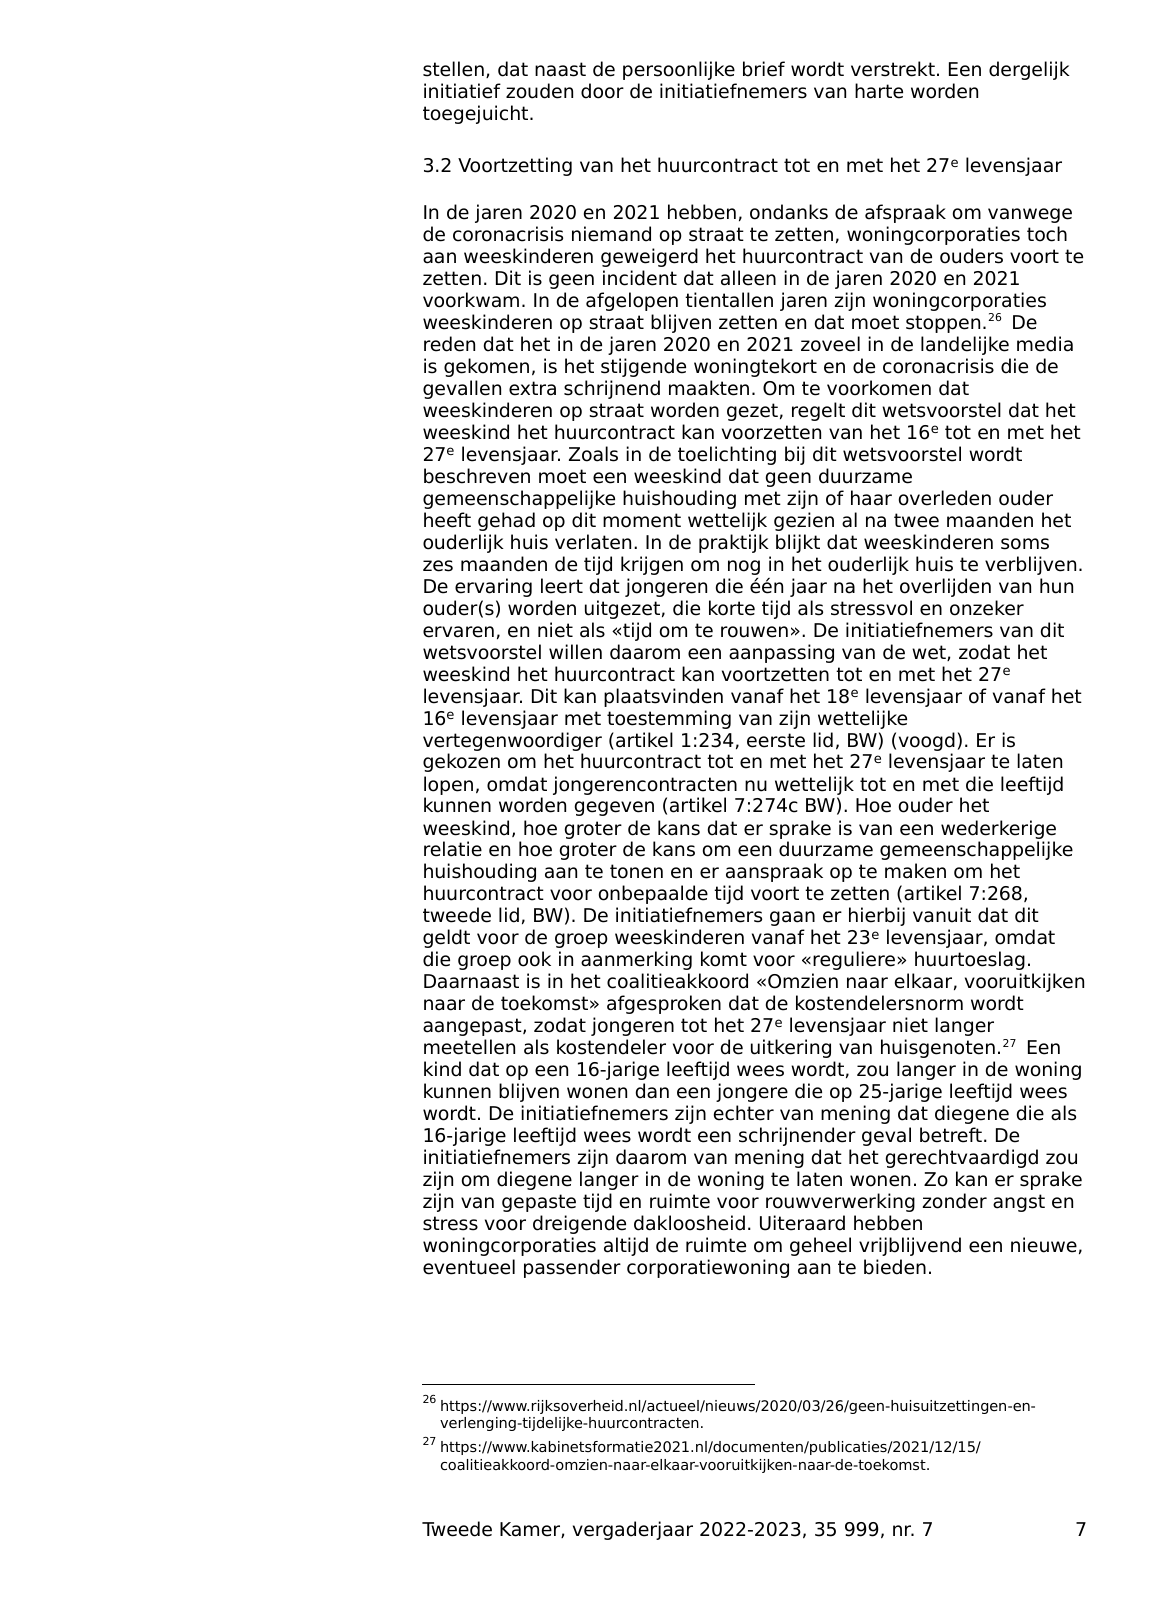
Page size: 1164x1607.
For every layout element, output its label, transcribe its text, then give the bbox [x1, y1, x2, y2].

subtitle 3.2 Voortzetting van het huurcontract tot en met het 27e levensjaar [422, 155, 1087, 177]
text In de jaren 2020 en 2021 hebben, ondanks de afspraak om vanwege de coronacrisis niemand op straat te zetten, woningcorporaties toch aan weeskinderen geweigerd het huurcontract van de ouders voort te zetten. Dit is geen incident dat alleen in de jaren 2020 en 2021 voorkwam. In de afgelopen tientallen jaren zijn woningcorporaties weeskinderen op straat blijven zetten en dat moet stoppen. De reden dat het in de jaren 2020 en 2021 zoveel in de landelijke media is gekomen, is het stijgende woningtekort en de coronacrisis die de gevallen extra schrijnend maakten. Om te voorkomen dat weeskinderen op straat worden gezet, regelt dit wetsvoorstel dat het weeskind het huurcontract kan voorzetten van het 16e tot en met het 27e levensjaar. Zoals in de toelichting bij dit wetsvoorstel wordt beschreven moet een weeskind dat geen duurzame gemeenschappelijke huishouding met zijn of haar overleden ouder heeft gehad op dit moment wettelijk gezien al na twee maanden het ouderlijk huis verlaten. In de praktijk blijkt dat weeskinderen soms zes maanden de tijd krijgen om nog in het ouderlijk huis te verblijven. De ervaring leert dat jongeren die één jaar na het overlijden van hun ouder(s) worden uitgezet, die korte tijd als stressvol en onzeker ervaren, en niet als «tijd om te rouwen». De initiatiefnemers van dit wetsvoorstel willen daarom een aanpassing van de wet, zodat het weeskind het huurcontract kan voortzetten tot en met het 27e levensjaar. Dit kan plaatsvinden vanaf het 18e levensjaar of vanaf het 16e levensjaar met toestemming van zijn wettelijke vertegenwoordiger (artikel 1:234, eerste lid, BW) (voogd). Er is gekozen om het huurcontract tot en met het 27e levensjaar te laten lopen, omdat jongerencontracten nu wettelijk tot en met die leeftijd kunnen worden gegeven (artikel 7:274c BW). Hoe ouder het weeskind, hoe groter de kans dat er sprake is van een wederkerige relatie en hoe groter de kans om een duurzame gemeenschappelijke huishouding aan te tonen en er aanspraak op te maken om het huurcontract voor onbepaalde tijd voort te zetten (artikel 7:268, tweede lid, BW). De initiatiefnemers gaan er hierbij vanuit dat dit geldt voor de groep weeskinderen vanaf het 23e levensjaar, omdat die groep ook in aanmerking komt voor «reguliere» huurtoeslag. Daarnaast is in het coalitieakkoord «Omzien naar elkaar, vooruitkijken naar de toekomst» afgesproken dat de kostendelersnorm wordt aangepast, zodat jongeren tot het 27e levensjaar niet langer meetellen als kostendeler voor de uitkering van huisgenoten. Een kind dat op een 16-jarige leeftijd wees wordt, zou langer in de woning kunnen blijven wonen dan een jongere die op 25-jarige leeftijd wees wordt. De initiatiefnemers zijn echter van mening dat diegene die als 16-jarige leeftijd wees wordt een schrijnender geval betreft. De initiatiefnemers zijn daarom van mening dat het gerechtvaardigd zou zijn om diegene langer in de woning te laten wonen. Zo kan er sprake zijn van gepaste tijd en ruimte voor rouwverwerking zonder angst en stress voor dreigende dakloosheid. Uiteraard hebben woningcorporaties altijd de ruimte om geheel vrijblijvend een nieuwe, eventueel passender corporatiewoning aan te bieden. [422, 202, 1087, 1279]
text stellen, dat naast de persoonlijke brief wordt verstrekt. Een dergelijk initiatief zouden door de initiatiefnemers van harte worden toegejuicht. [422, 59, 1087, 125]
text https://www.rijksoverheid.nl/actueel/nieuws/2020/03/26/geen-huisuitzettingen-en-verlenging-tijdelijke-huurcontracten. [422, 1393, 1087, 1432]
text https://www.kabinetsformatie2021.nl/documenten/publicaties/2021/12/15/coalitieakkoord-omzien-naar-elkaar-vooruitkijken-naar-de-toekomst. [422, 1435, 1087, 1474]
